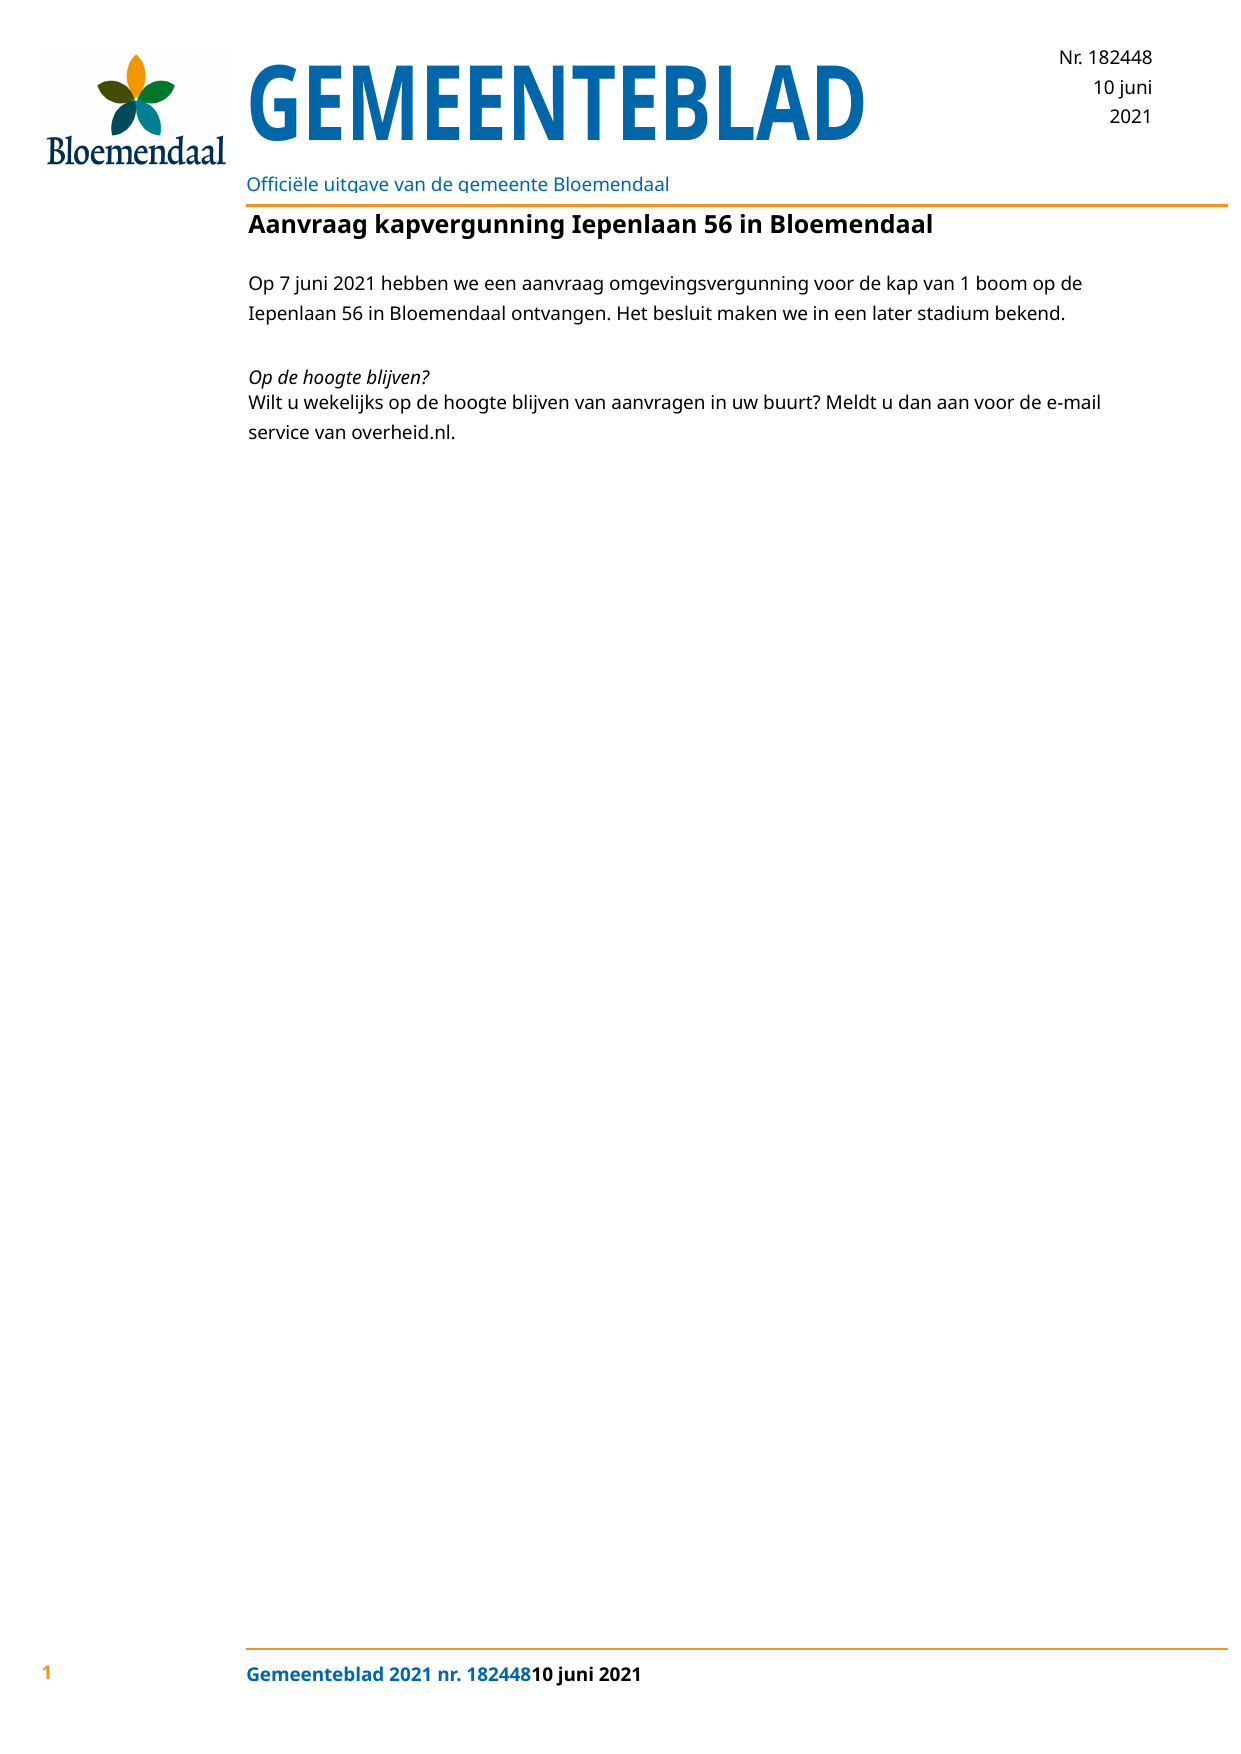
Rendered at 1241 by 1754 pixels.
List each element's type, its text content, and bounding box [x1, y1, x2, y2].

text Op de hoogte blijven? [248, 364, 1152, 389]
text Aanvraag kapvergunning Iepenlaan 56 in Bloemendaal [248, 207, 1152, 241]
text Op 7 juni 2021 hebben we een aanvraag omgevingsvergunning voor de kap van 1 boom op de Iepenlaan 56 in Bloemendaal ontvangen. Het besluit maken we in een later stadium bekend. [248, 270, 1152, 326]
picture [41, 47, 231, 172]
text Wilt u wekelijks op de hoogte blijven van aanvragen in uw buurt? Meldt u dan aan voor de e-mail service van overheid.nl. [248, 389, 1152, 445]
